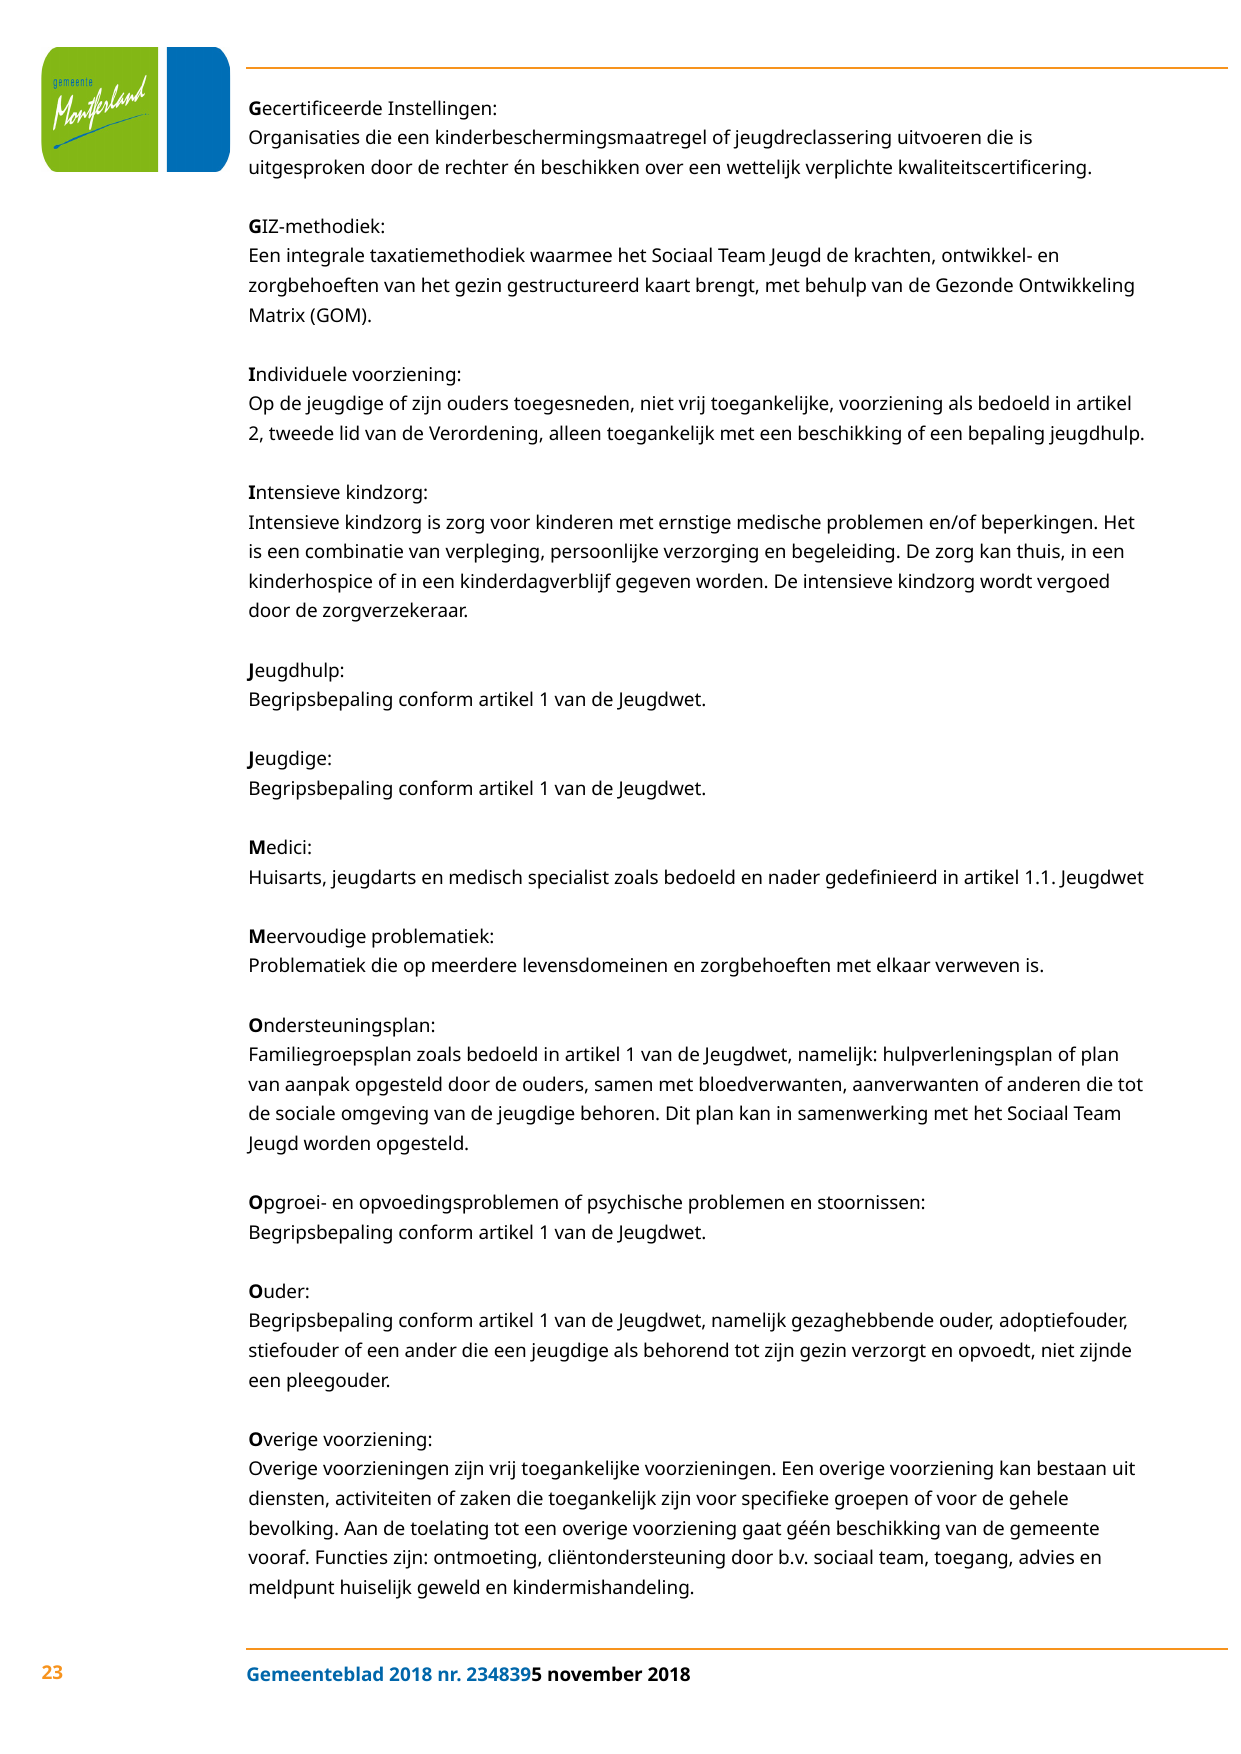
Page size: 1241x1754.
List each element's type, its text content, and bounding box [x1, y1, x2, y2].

text Begripsbepaling conform artikel 1 van de Jeugdwet, namelijk gezaghebbende ouder, adoptiefouder, stiefouder of een ander die een jeugdige als behorend tot zijn gezin verzorgt en opvoedt, niet zijnde een pleegouder. [248, 1308, 1152, 1393]
picture [41, 47, 231, 172]
text Organisaties die een kinderbeschermingsmaatregel of jeugdreclassering uitvoeren die is uitgesproken door de rechter én beschikken over een wettelijk verplichte kwaliteitscertificering. [248, 124, 1152, 180]
text Familiegroepsplan zoals bedoeld in artikel 1 van de Jeugdwet, namelijk: hulpverleningsplan of plan van aanpak opgesteld door de ouders, samen met bloedverwanten, aanverwanten of anderen die tot de sociale omgeving van de jeugdige behoren. Dit plan kan in samenwerking met het Sociaal Team Jeugd worden opgesteld. [248, 1041, 1152, 1156]
text Meervoudige problematiek: [248, 923, 1152, 949]
text Op de jeugdige of zijn ouders toegesneden, niet vrij toegankelijke, voorziening als bedoeld in artikel 2, tweede lid van de Verordening, alleen toegankelijk met een beschikking of een bepaling jeugdhulp. [248, 391, 1152, 446]
text Ouder: [248, 1278, 1152, 1304]
text Overige voorziening: [248, 1426, 1152, 1452]
text Individuele voorziening: [248, 361, 1152, 387]
text Opgroei- en opvoedingsproblemen of psychische problemen en stoornissen: [248, 1189, 1152, 1215]
text GIZ-methodiek: [248, 213, 1152, 239]
text Begripsbepaling conform artikel 1 van de Jeugdwet. [248, 775, 1152, 801]
text Intensieve kindzorg is zorg voor kinderen met ernstige medische problemen en/of beperkingen. Het is een combinatie van verpleging, persoonlijke verzorging en begeleiding. De zorg kan thuis, in een kinderhospice of in een kinderdagverblijf gegeven worden. De intensieve kindzorg wordt vergoed door de zorgverzekeraar. [248, 509, 1152, 623]
text Overige voorzieningen zijn vrij toegankelijke voorzieningen. Een overige voorziening kan bestaan uit diensten, activiteiten of zaken die toegankelijk zijn voor specifieke groepen of voor de gehele bevolking. Aan de toelating tot een overige voorziening gaat géén beschikking van de gemeente vooraf. Functies zijn: ontmoeting, cliëntondersteuning door b.v. sociaal team, toegang, advies en meldpunt huiselijk geweld en kindermishandeling. [248, 1456, 1152, 1600]
text Intensieve kindzorg: [248, 479, 1152, 505]
text Begripsbepaling conform artikel 1 van de Jeugdwet. [248, 686, 1152, 712]
text Jeugdige: [248, 746, 1152, 771]
text Medici: [248, 834, 1152, 860]
text Jeugdhulp: [248, 657, 1152, 683]
text Begripsbepaling conform artikel 1 van de Jeugdwet. [248, 1219, 1152, 1245]
text Ondersteuningsplan: [248, 1012, 1152, 1038]
text Problematiek die op meerdere levensdomeinen en zorgbehoeften met elkaar verweven is. [248, 953, 1152, 978]
text Een integrale taxatiemethodiek waarmee het Sociaal Team Jeugd de krachten, ontwikkel- en zorgbehoeften van het gezin gestructureerd kaart brengt, met behulp van de Gezonde Ontwikkeling Matrix (GOM). [248, 243, 1152, 328]
text Gecertificeerde Instellingen: [248, 95, 1152, 121]
text Huisarts, jeugdarts en medisch specialist zoals bedoeld en nader gedefinieerd in artikel 1.1. Jeugdwet [248, 864, 1152, 890]
